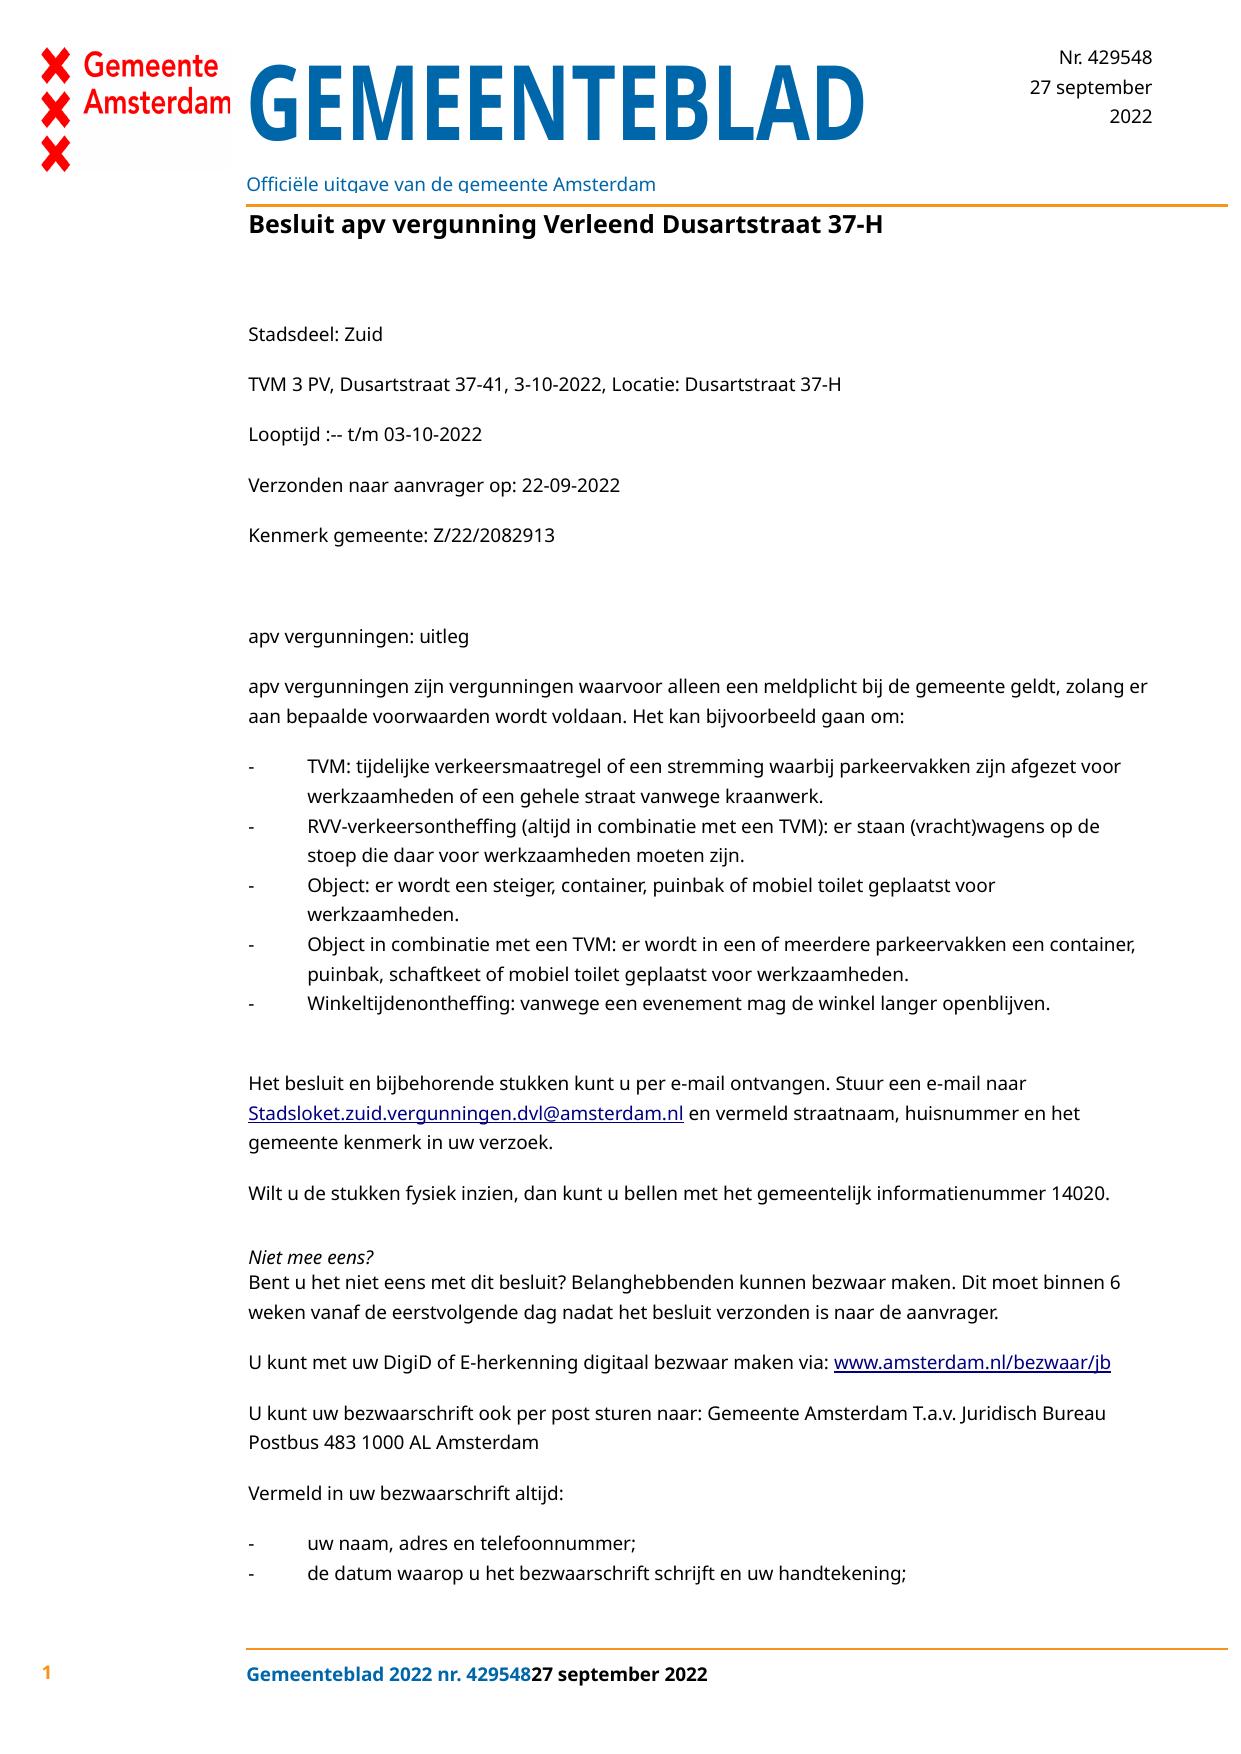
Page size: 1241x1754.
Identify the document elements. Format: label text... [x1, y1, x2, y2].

text U kunt met uw DigiD of E-herkenning digitaal bezwaar maken via: www.amsterdam.nl/bezwaar/jb [248, 1349, 1152, 1375]
text U kunt uw bezwaarschrift ook per post sturen naar: Gemeente Amsterdam T.a.v. Juridisch Bureau Postbus 483 1000 AL Amsterdam [248, 1400, 1152, 1455]
text TVM 3 PV, Dusartstraat 37-41, 3-10-2022, Locatie: Dusartstraat 37-H [248, 371, 1152, 397]
text Verzonden naar aanvrager op: 22-09-2022 [248, 472, 1152, 498]
list TVM: tijdelijke verkeersmaatregel of een stremming waarbij parkeervakken zijn afgezet voor werkzaamheden of een gehele straat vanwege kraanwerk. [248, 754, 1152, 809]
list de datum waarop u het bezwaarschrift schrijft en uw handtekening; [248, 1560, 1152, 1586]
text apv vergunningen: uitleg [248, 623, 1152, 649]
list Object: er wordt een steiger, container, puinbak of mobiel toilet geplaatst voor werkzaamheden. [248, 872, 1152, 927]
text apv vergunningen zijn vergunningen waarvoor alleen een meldplicht bij de gemeente geldt, zolang er aan bepaalde voorwaarden wordt voldaan. Het kan bijvoorbeeld gaan om: [248, 674, 1152, 729]
text Bent u het niet eens met dit besluit? Belanghebbenden kunnen bezwaar maken. Dit moet binnen 6 weken vanaf de eerstvolgende dag nadat het besluit verzonden is naar de aanvrager. [248, 1269, 1152, 1325]
list Winkeltijdenontheffing: vanwege een evenement mag de winkel langer openblijven. [248, 990, 1152, 1016]
text Niet mee eens? [248, 1244, 1152, 1269]
list Object in combinatie met een TVM: er wordt in een of meerdere parkeervakken een container, puinbak, schaftkeet of mobiel toilet geplaatst voor werkzaamheden. [248, 931, 1152, 986]
text Besluit apv vergunning Verleend Dusartstraat 37-H [248, 207, 1152, 241]
text Het besluit en bijbehorende stukken kunt u per e-mail ontvangen. Stuur een e-mail naar Stadsloket.zuid.vergunningen.dvl@amsterdam.nl en vermeld straatnaam, huisnummer en het gemeente kenmerk in uw verzoek. [248, 1070, 1152, 1155]
picture [41, 47, 231, 172]
list RVV-verkeersontheffing (altijd in combinatie met een TVM): er staan (vracht)wagens op de stoep die daar voor werkzaamheden moeten zijn. [248, 813, 1152, 868]
text Vermeld in uw bezwaarschrift altijd: [248, 1480, 1152, 1506]
text Looptijd :-- t/m 03-10-2022 [248, 422, 1152, 447]
text Wilt u de stukken fysiek inzien, dan kunt u bellen met het gemeentelijk informatienummer 14020. [248, 1180, 1152, 1206]
list uw naam, adres en telefoonnummer; [248, 1530, 1152, 1556]
text Stadsdeel: Zuid [248, 321, 1152, 346]
text Kenmerk gemeente: Z/22/2082913 [248, 522, 1152, 548]
